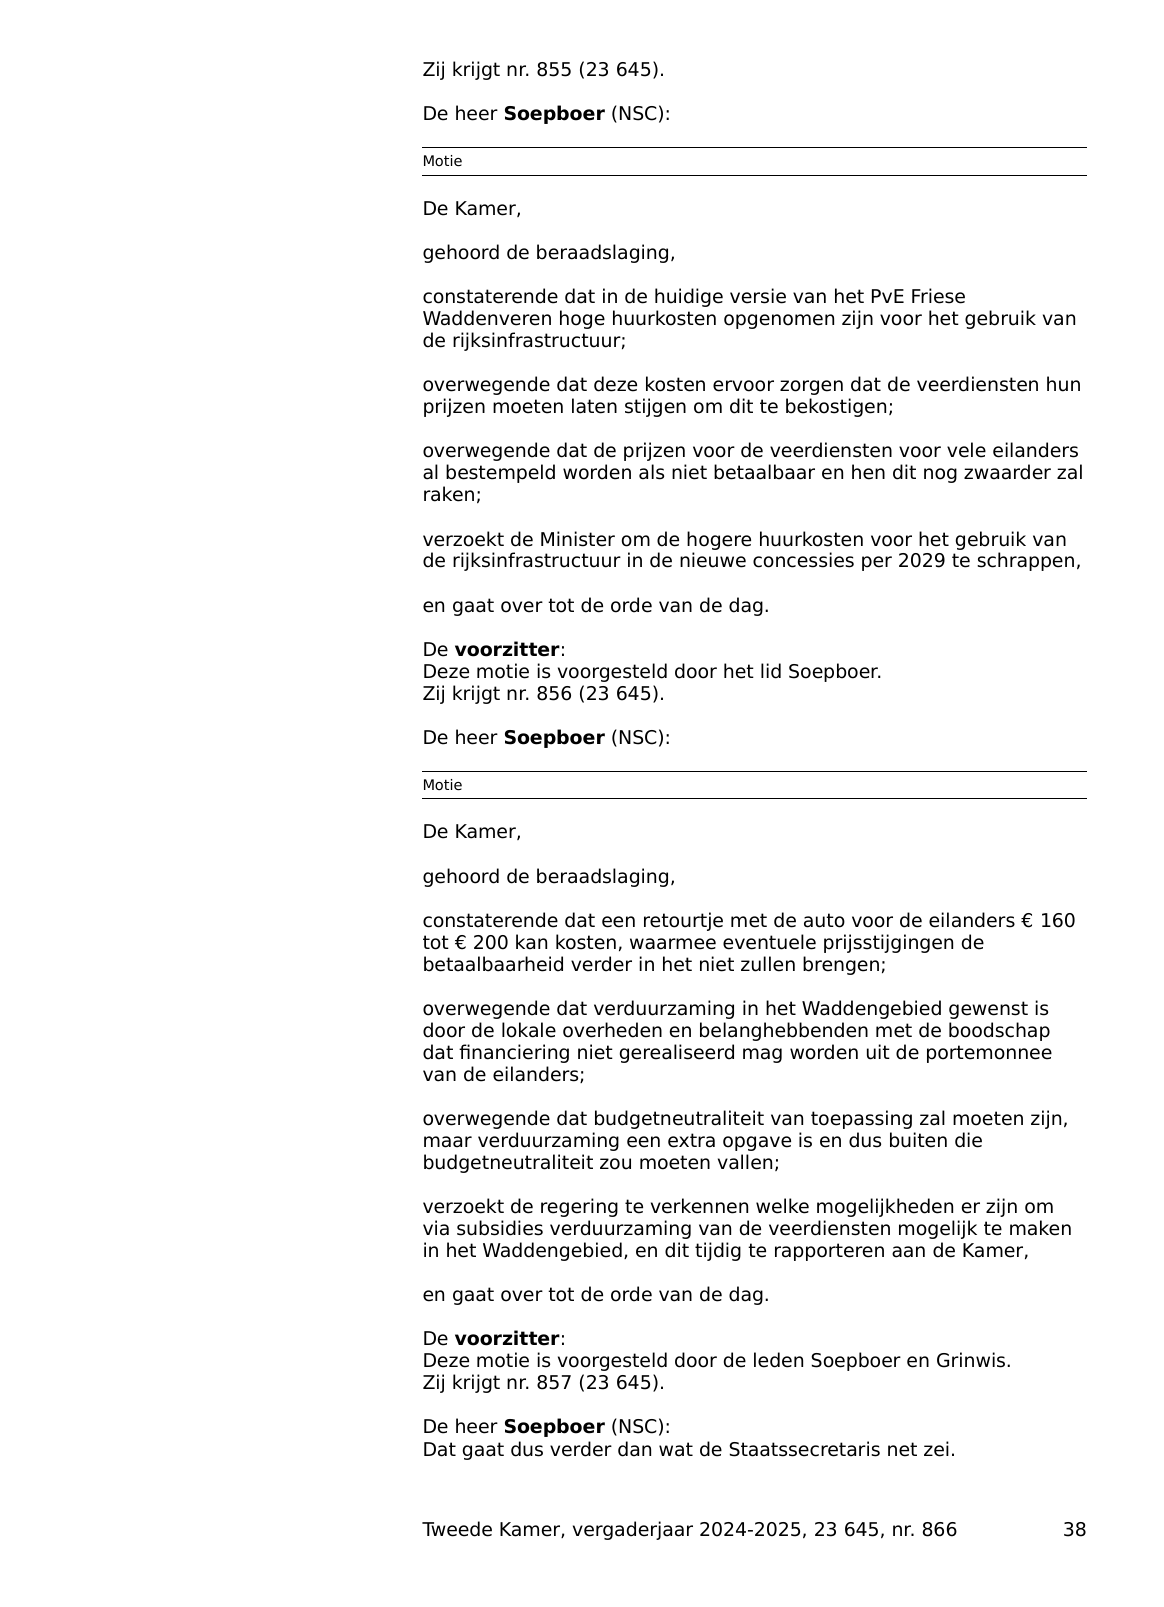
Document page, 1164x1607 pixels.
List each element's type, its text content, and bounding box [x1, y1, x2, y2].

text overwegende dat budgetneutraliteit van toepassing zal moeten zijn, maar verduurzaming een extra opgave is en dus buiten die budgetneutraliteit zou moeten vallen; [422, 1108, 1087, 1174]
text De heer Soepboer (NSC): [422, 727, 1087, 749]
text en gaat over tot de orde van de dag. [422, 1284, 1087, 1306]
text De Kamer, [422, 821, 1087, 843]
text verzoekt de Minister om de hogere huurkosten voor het gebruik van de rijksinfrastructuur in de nieuwe concessies per 2029 te schrappen, [422, 528, 1087, 572]
text Deze motie is voorgesteld door het lid Soepboer. [422, 661, 1087, 683]
text overwegende dat deze kosten ervoor zorgen dat de veerdiensten hun prijzen moeten laten stijgen om dit te bekostigen; [422, 374, 1087, 418]
text Zij krijgt nr. 856 (23 645). [422, 683, 1087, 705]
table_header Motie [422, 772, 1087, 798]
text De Kamer, [422, 198, 1087, 220]
text constaterende dat een retourtje met de auto voor de eilanders € 160 tot € 200 kan kosten, waarmee eventuele prijsstijgingen de betaalbaarheid verder in het niet zullen brengen; [422, 910, 1087, 976]
text De voorzitter: [422, 1328, 1087, 1350]
text overwegende dat verduurzaming in het Waddengebied gewenst is door de lokale overheden en belanghebbenden met de boodschap dat financiering niet gerealiseerd mag worden uit de portemonnee van de eilanders; [422, 998, 1087, 1086]
table_header Motie [422, 148, 1087, 174]
text Zij krijgt nr. 857 (23 645). [422, 1372, 1087, 1394]
text verzoekt de regering te verkennen welke mogelijkheden er zijn om via subsidies verduurzaming van de veerdiensten mogelijk te maken in het Waddengebied, en dit tijdig te rapporteren aan de Kamer, [422, 1196, 1087, 1262]
text gehoord de beraadslaging, [422, 866, 1087, 887]
text De voorzitter: [422, 639, 1087, 661]
text overwegende dat de prijzen voor de veerdiensten voor vele eilanders al bestempeld worden als niet betaalbaar en hen dit nog zwaarder zal raken; [422, 440, 1087, 506]
text De heer Soepboer (NSC): [422, 1416, 1087, 1438]
text De heer Soepboer (NSC): [422, 103, 1087, 125]
text Dat gaat dus verder dan wat de Staatssecretaris net zei. [422, 1438, 1087, 1460]
text gehoord de beraadslaging, [422, 242, 1087, 264]
text Zij krijgt nr. 855 (23 645). [422, 59, 1087, 81]
text Deze motie is voorgesteld door de leden Soepboer en Grinwis. [422, 1350, 1087, 1372]
text en gaat over tot de orde van de dag. [422, 594, 1087, 617]
text constaterende dat in de huidige versie van het PvE Friese Waddenveren hoge huurkosten opgenomen zijn voor het gebruik van de rijksinfrastructuur; [422, 286, 1087, 352]
